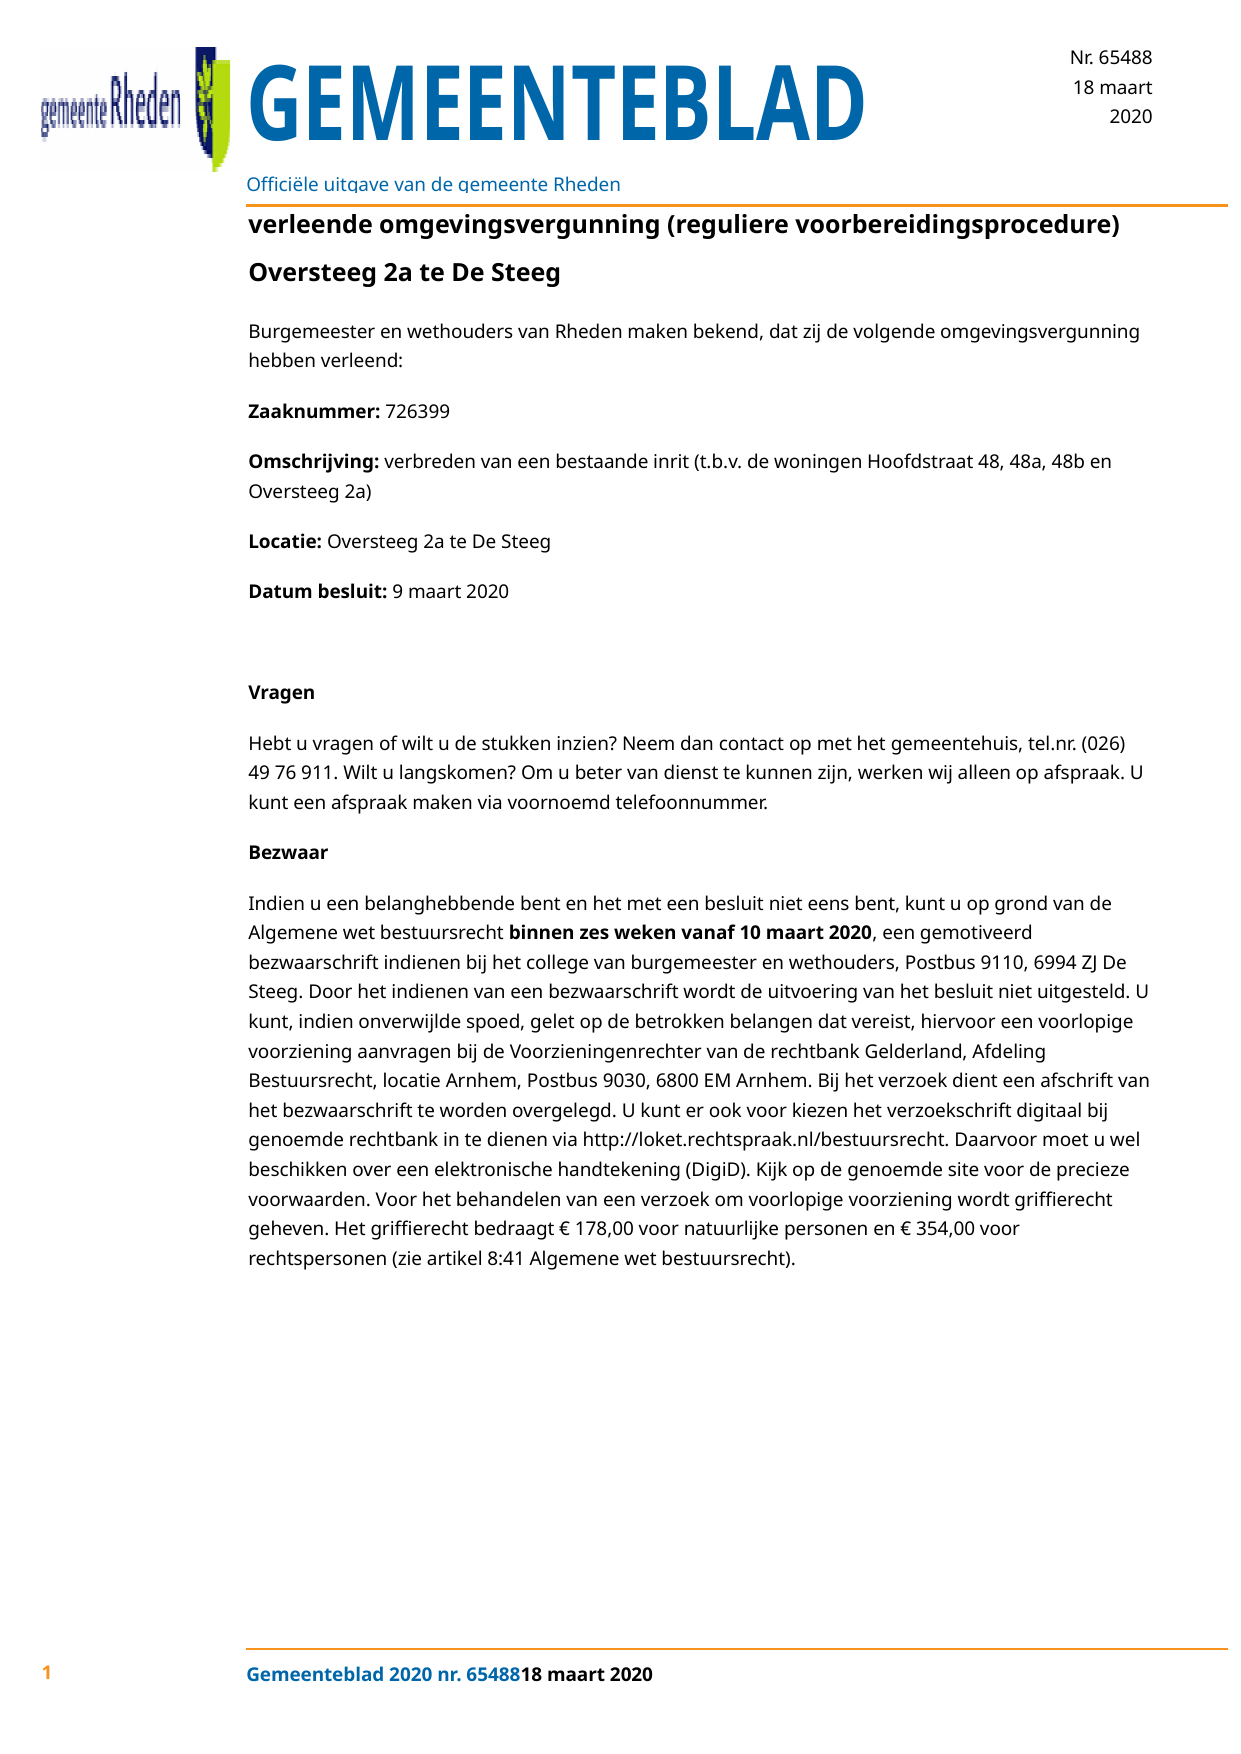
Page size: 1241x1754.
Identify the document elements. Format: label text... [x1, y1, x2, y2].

text Datum besluit: 9 maart 2020 [248, 579, 1152, 604]
text Burgemeester en wethouders van Rheden maken bekend, dat zij de volgende omgevingsvergunning hebben verleend: [248, 318, 1152, 373]
text Zaaknummer: 726399 [248, 398, 1152, 424]
text Indien u een belanghebbende bent en het met een besluit niet eens bent, kunt u op grond van de Algemene wet bestuursrecht binnen zes weken vanaf 10 maart 2020, een gemotiveerd bezwaarschrift indienen bij het college van burgemeester en wethouders, Postbus 9110, 6994 ZJ De Steeg. Door het indienen van een bezwaarschrift wordt de uitvoering van het besluit niet uitgesteld. U kunt, indien onverwijlde spoed, gelet op de betrokken belangen dat vereist, hiervoor een voorlopige voorziening aanvragen bij de Voorzieningenrechter van de rechtbank Gelderland, Afdeling Bestuursrecht, locatie Arnhem, Postbus 9030, 6800 EM Arnhem. Bij het verzoek dient een afschrift van het bezwaarschrift te worden overgelegd. U kunt er ook voor kiezen het verzoekschrift digitaal bij genoemde rechtbank in te dienen via http://loket.rechtspraak.nl/bestuursrecht. Daarvoor moet u wel beschikken over een elektronische handtekening (DigiD). Kijk op de genoemde site voor de precieze voorwaarden. Voor het behandelen van een verzoek om voorlopige voorziening wordt griffierecht geheven. Het griffierecht bedraagt € 178,00 voor natuurlijke personen en € 354,00 voor rechtspersonen (zie artikel 8:41 Algemene wet bestuursrecht). [248, 890, 1152, 1271]
text verleende omgevingsvergunning (reguliere voorbereidingsprocedure) Oversteeg 2a te De Steeg [248, 207, 1152, 288]
picture [41, 47, 231, 172]
text Hebt u vragen of wilt u de stukken inzien? Neem dan contact op met het gemeentehuis, tel.nr. (026) 49 76 911. Wilt u langskomen? Om u beter van dienst te kunnen zijn, werken wij alleen op afspraak. U kunt een afspraak maken via voornoemd telefoonnummer. [248, 730, 1152, 815]
text Bezwaar [248, 839, 1152, 865]
text Vragen [248, 679, 1152, 705]
text Locatie: Oversteeg 2a te De Steeg [248, 528, 1152, 554]
text Omschrijving: verbreden van een bestaande inrit (t.b.v. de woningen Hoofdstraat 48, 48a, 48b en Oversteeg 2a) [248, 448, 1152, 504]
